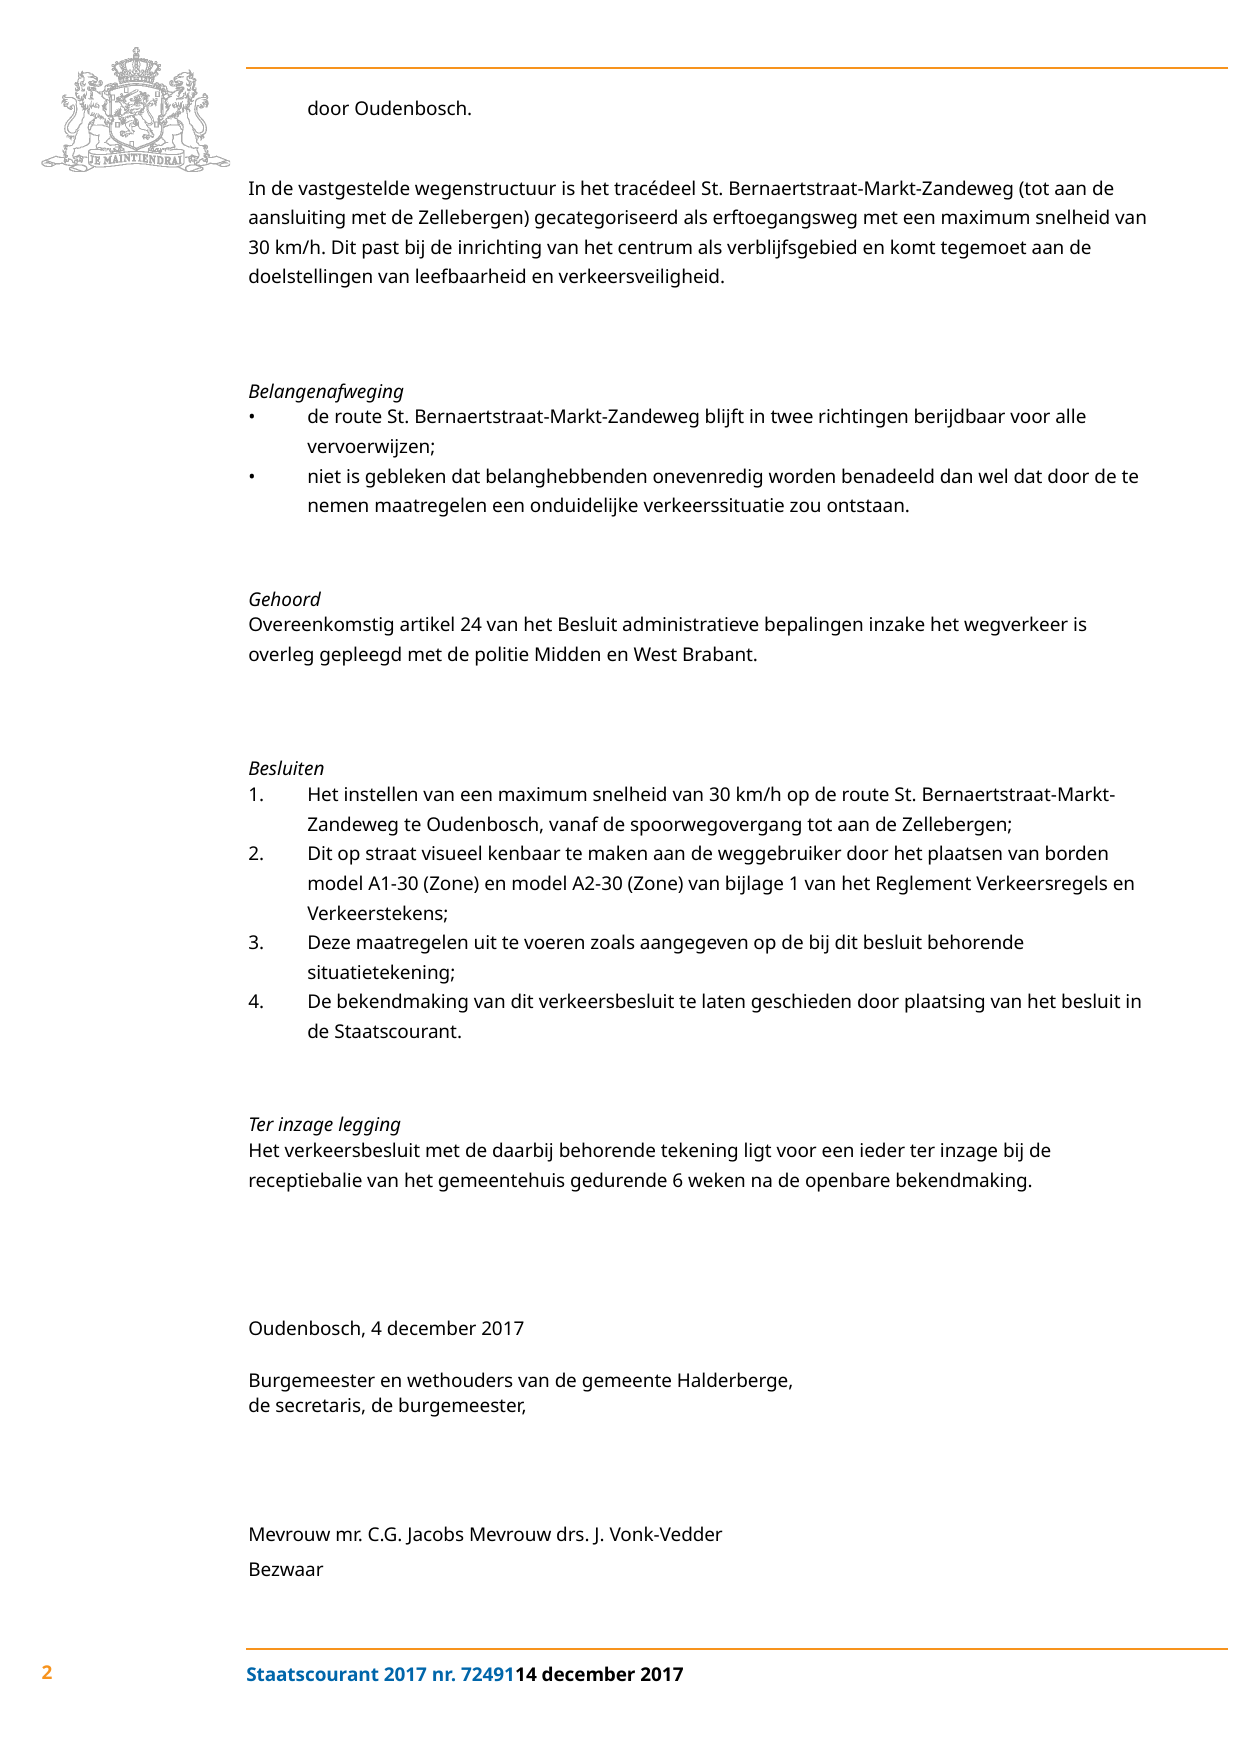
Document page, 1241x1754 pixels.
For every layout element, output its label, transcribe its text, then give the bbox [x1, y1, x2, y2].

text Gehoord [248, 586, 1152, 612]
text Bezwaar [248, 1561, 1152, 1580]
text Oudenbosch, 4 december 2017 [248, 1316, 1152, 1341]
text Mevrouw mr. C.G. Jacobs Mevrouw drs. J. Vonk-Vedder [248, 1521, 1152, 1547]
picture [41, 47, 231, 172]
text Burgemeester en wethouders van de gemeente Halderberge, [248, 1367, 1152, 1393]
text Besluiten [248, 756, 1152, 781]
list door Oudenbosch. [248, 95, 1152, 121]
list Dit op straat visueel kenbaar te maken aan de weggebruiker door het plaatsen van borden model A1-30 (Zone) en model A2-30 (Zone) van bijlage 1 van het Reglement Verkeersregels en Verkeerstekens; [248, 841, 1152, 925]
list de route St. Bernaertstraat-Markt-Zandeweg blijft in twee richtingen berijdbaar voor alle vervoerwijzen; [248, 404, 1152, 459]
list De bekendmaking van dit verkeersbesluit te laten geschieden door plaatsing van het besluit in de Staatscourant. [248, 988, 1152, 1044]
text de secretaris, de burgemeester, [248, 1393, 1152, 1418]
text Overeenkomstig artikel 24 van het Besluit administratieve bepalingen inzake het wegverkeer is overleg gepleegd met de politie Midden en West Brabant. [248, 612, 1152, 667]
text Belangenafweging [248, 378, 1152, 404]
text Ter inzage legging [248, 1112, 1152, 1137]
list Het instellen van een maximum snelheid van 30 km/h op de route St. Bernaertstraat-Markt-Zandeweg te Oudenbosch, vanaf de spoorwegovergang tot aan de Zellebergen; [248, 781, 1152, 837]
text In de vastgestelde wegenstructuur is het tracédeel St. Bernaertstraat-Markt-Zandeweg (tot aan de aansluiting met de Zellebergen) gecategoriseerd als erftoegangsweg met een maximum snelheid van 30 km/h. Dit past bij de inrichting van het centrum als verblijfsgebied en komt tegemoet aan de doelstellingen van leefbaarheid en verkeersveiligheid. [248, 175, 1152, 289]
list Deze maatregelen uit te voeren zoals aangegeven op de bij dit besluit behorende situatietekening; [248, 929, 1152, 984]
list niet is gebleken dat belanghebbenden onevenredig worden benadeeld dan wel dat door de te nemen maatregelen een onduidelijke verkeerssituatie zou ontstaan. [248, 463, 1152, 518]
text Het verkeersbesluit met de daarbij behorende tekening ligt voor een ieder ter inzage bij de receptiebalie van het gemeentehuis gedurende 6 weken na de openbare bekendmaking. [248, 1137, 1152, 1193]
